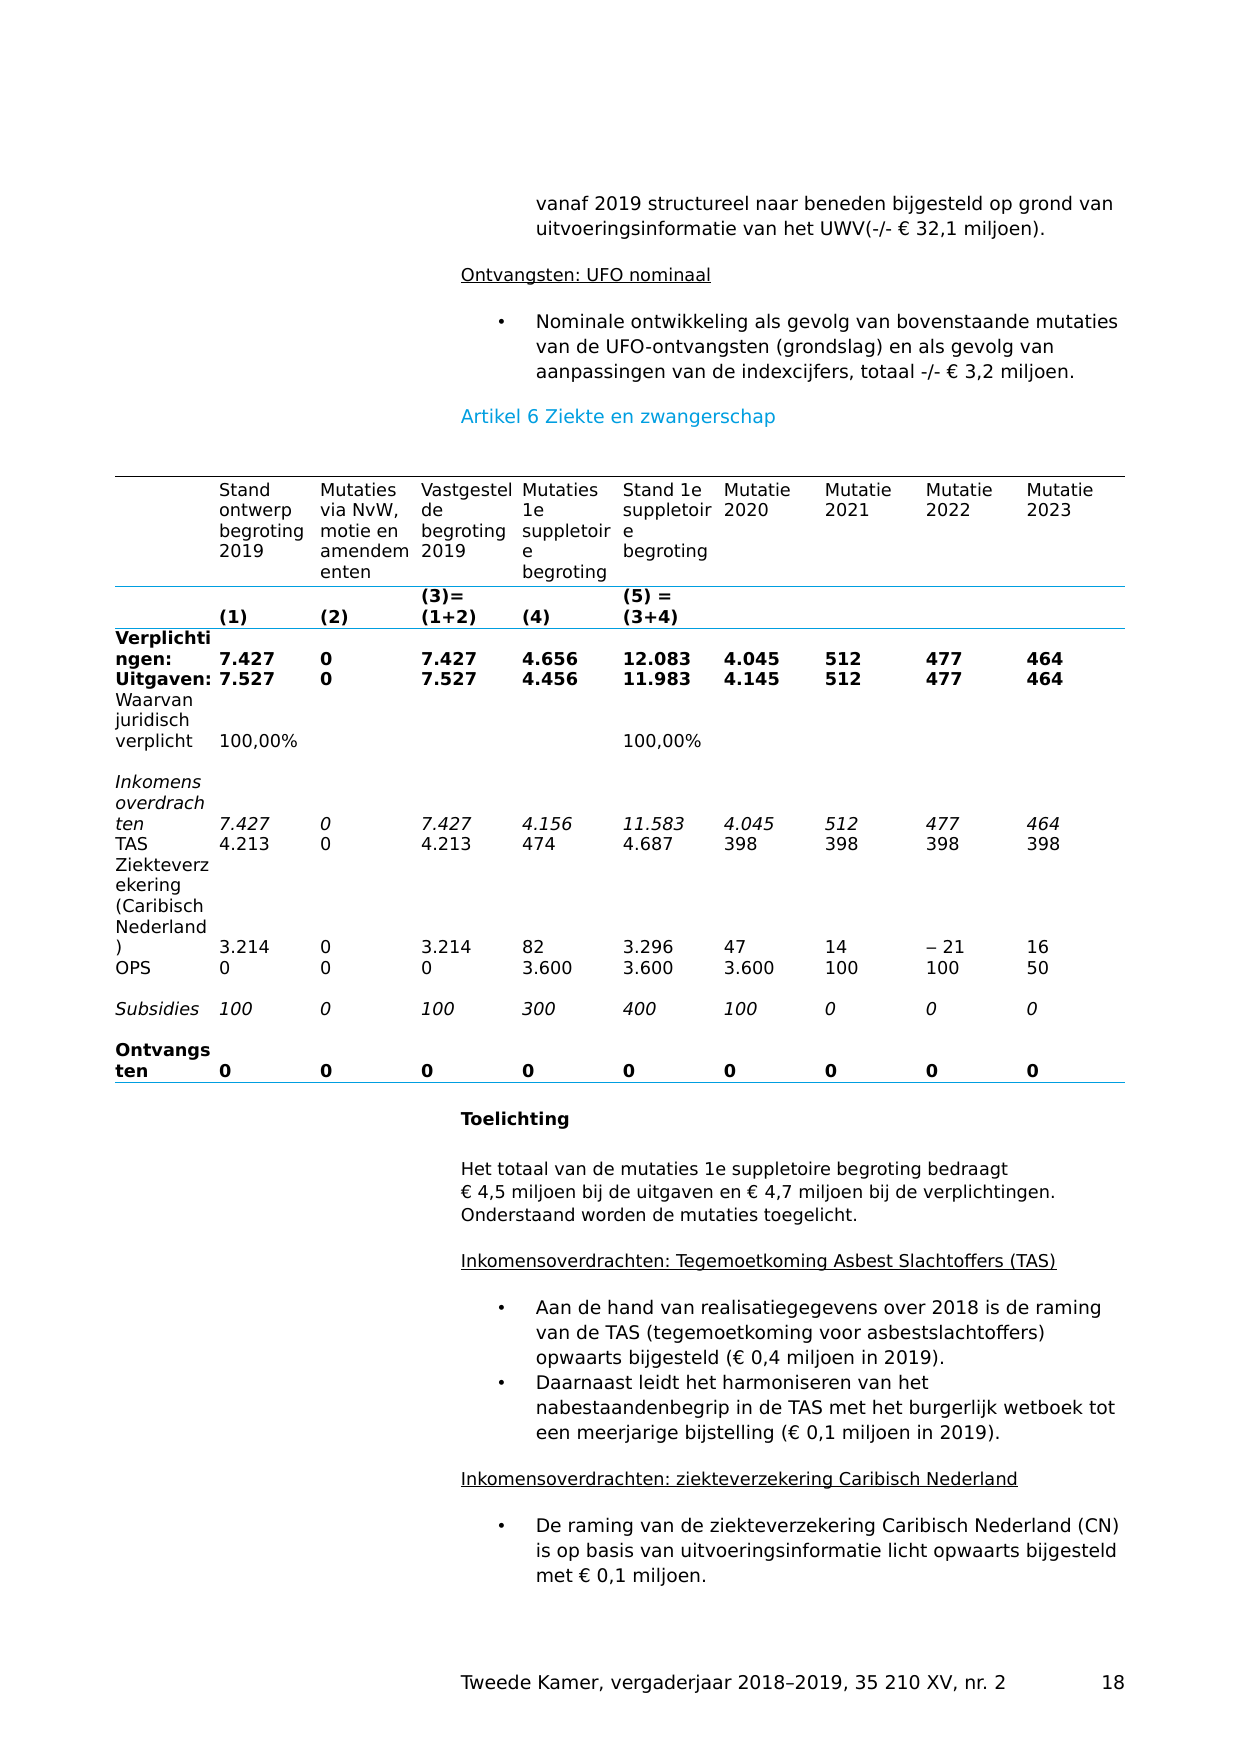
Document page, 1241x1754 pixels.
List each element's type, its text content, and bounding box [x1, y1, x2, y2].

table_cell [317, 690, 418, 752]
table_cell [317, 752, 418, 772]
table_cell 0 [418, 1040, 519, 1082]
table_cell OPS [115, 958, 216, 978]
table_cell 4.156 [519, 772, 620, 834]
table_cell 3.214 [216, 855, 317, 958]
table_cell 3.600 [620, 958, 721, 978]
table_cell [923, 587, 1023, 627]
table_cell [721, 690, 822, 752]
table_cell [721, 1020, 822, 1040]
table_cell [620, 1020, 721, 1040]
table_cell [317, 979, 418, 999]
table_cell [519, 1020, 620, 1040]
table_cell [418, 690, 519, 752]
table_cell 100 [418, 999, 519, 1020]
table_cell [822, 690, 923, 752]
title Artikel 6 Ziekte en zwangerschap [461, 406, 1125, 427]
table_cell [923, 752, 1023, 772]
table_cell 4.456 [519, 669, 620, 690]
table_cell [721, 979, 822, 999]
table_cell 477 [923, 772, 1023, 834]
table_cell Mutaties 1e suppletoire begroting [519, 477, 620, 586]
table_cell 82 [519, 855, 620, 958]
table_cell (1) [216, 587, 317, 627]
table_cell [115, 752, 216, 772]
table_cell 14 [822, 855, 923, 958]
table_cell Mutaties via NvW, motie en amendementen [317, 477, 418, 586]
table_cell 7.427 [216, 629, 317, 669]
table_cell Mutatie 2020 [721, 477, 822, 586]
table_cell [216, 752, 317, 772]
table_cell 11.983 [620, 669, 721, 690]
table_cell Ziekteverzekering (Caribisch Nederland) [115, 855, 216, 958]
table_cell 4.045 [721, 772, 822, 834]
table_cell 7.427 [216, 772, 317, 834]
table_cell ‒ 21 [923, 855, 1023, 958]
table_cell 398 [923, 834, 1023, 855]
table_cell 0 [620, 1040, 721, 1082]
table_cell [923, 979, 1023, 999]
table_cell [721, 752, 822, 772]
table_cell [216, 1020, 317, 1040]
table_cell [115, 477, 216, 586]
table_cell 0 [317, 629, 418, 669]
table_cell 11.583 [620, 772, 721, 834]
table_cell 4.045 [721, 629, 822, 669]
table_cell 0 [1024, 999, 1125, 1020]
list Aan de hand van realisatiegegevens over 2018 is de raming van de TAS (tegemoetkoming voor asbestslachtoffers) opwaarts bijgesteld (€ 0,4 miljoen in 2019). [498, 1295, 1125, 1370]
table_cell 4.145 [721, 669, 822, 690]
table_cell 464 [1024, 772, 1125, 834]
table_cell 7.527 [418, 669, 519, 690]
table_cell [519, 752, 620, 772]
text Toelichting [461, 1107, 1125, 1130]
table_cell [822, 752, 923, 772]
table_cell 0 [317, 669, 418, 690]
table_cell [721, 587, 822, 627]
table_cell 398 [822, 834, 923, 855]
table_cell 0 [216, 1040, 317, 1082]
table_cell 7.427 [418, 772, 519, 834]
table_cell 12.083 [620, 629, 721, 669]
table_cell 0 [923, 1040, 1023, 1082]
table_cell 0 [317, 834, 418, 855]
table_cell 477 [923, 629, 1023, 669]
table_cell [115, 587, 216, 627]
table_cell 474 [519, 834, 620, 855]
table_cell Mutatie 2021 [822, 477, 923, 586]
table_cell 0 [317, 772, 418, 834]
table_cell [317, 1020, 418, 1040]
table_cell [418, 1020, 519, 1040]
table_cell [822, 1020, 923, 1040]
table_cell 100 [923, 958, 1023, 978]
table_cell 512 [822, 629, 923, 669]
table_cell 3.600 [721, 958, 822, 978]
table_cell TAS [115, 834, 216, 855]
table_cell (3)= (1+2) [418, 587, 519, 627]
table_cell Mutatie 2022 [923, 477, 1023, 586]
table_cell Vastgestelde begroting 2019 [418, 477, 519, 586]
table_cell [519, 979, 620, 999]
table_cell 100 [216, 999, 317, 1020]
table_cell 398 [1024, 834, 1125, 855]
table_cell 4.687 [620, 834, 721, 855]
table_cell 0 [519, 1040, 620, 1082]
list De raming van de ziekteverzekering Caribisch Nederland (CN) is op basis van uitvoeringsinformatie licht opwaarts bijgesteld met € 0,1 miljoen. [498, 1512, 1125, 1587]
table_cell 0 [418, 958, 519, 978]
table_cell 477 [923, 669, 1023, 690]
table_cell 100,00% [620, 690, 721, 752]
list vanaf 2019 structureel naar beneden bijgesteld op grond van uitvoeringsinformatie van het UWV(-/- € 32,1 miljoen). [498, 191, 1125, 241]
table_cell 512 [822, 669, 923, 690]
table_cell 464 [1024, 629, 1125, 669]
table_cell [822, 587, 923, 627]
table_cell (2) [317, 587, 418, 627]
table_cell 3.214 [418, 855, 519, 958]
table_cell Stand 1e suppletoire begroting [620, 477, 721, 586]
table_cell [1024, 979, 1125, 999]
table_cell 50 [1024, 958, 1125, 978]
table_cell 16 [1024, 855, 1125, 958]
table_cell 0 [923, 999, 1023, 1020]
table_cell 0 [216, 958, 317, 978]
table_cell 3.296 [620, 855, 721, 958]
table_cell [216, 979, 317, 999]
table_header Tabel 13 Budgettaire gevolgen van beleid, beleidsartikel 6 Ziekte en zwangerschap x € 1.000 [115, 451, 1125, 476]
table_cell 0 [721, 1040, 822, 1082]
table_cell 100,00% [216, 690, 317, 752]
table_cell Uitgaven: [115, 669, 216, 690]
table_cell [822, 979, 923, 999]
table_cell 400 [620, 999, 721, 1020]
table_cell 464 [1024, 669, 1125, 690]
table_cell [418, 979, 519, 999]
table_cell [620, 979, 721, 999]
table_cell (4) [519, 587, 620, 627]
table_cell [1024, 587, 1125, 627]
table_cell [115, 1020, 216, 1040]
table_cell Verplichtingen: [115, 629, 216, 669]
list Nominale ontwikkeling als gevolg van bovenstaande mutaties van de UFO-ontvangsten (grondslag) en als gevolg van aanpassingen van de indexcijfers, totaal -/- € 3,2 miljoen. [498, 308, 1125, 383]
table_cell 0 [317, 999, 418, 1020]
table_cell 398 [721, 834, 822, 855]
table_cell [1024, 752, 1125, 772]
table_cell 0 [822, 999, 923, 1020]
text Ontvangsten: UFO nominaal [461, 263, 1125, 286]
table_cell 100 [822, 958, 923, 978]
table_cell [923, 1020, 1023, 1040]
list Daarnaast leidt het harmoniseren van het nabestaandenbegrip in de TAS met het burgerlijk wetboek tot een meerjarige bijstelling (€ 0,1 miljoen in 2019). [498, 1370, 1125, 1445]
table_cell 100 [721, 999, 822, 1020]
table_cell 0 [317, 958, 418, 978]
table_cell 7.427 [418, 629, 519, 669]
text Inkomensoverdrachten: Tegemoetkoming Asbest Slachtoffers (TAS) [461, 1249, 1125, 1272]
table_cell [418, 752, 519, 772]
table_cell 4.656 [519, 629, 620, 669]
table_cell [519, 690, 620, 752]
table_cell Mutatie 2023 [1024, 477, 1125, 586]
table_cell [620, 752, 721, 772]
table_cell Subsidies [115, 999, 216, 1020]
table_cell 4.213 [216, 834, 317, 855]
table_cell [115, 979, 216, 999]
text Inkomensoverdrachten: ziekteverzekering Caribisch Nederland [461, 1467, 1125, 1489]
table_cell [1024, 1020, 1125, 1040]
table_cell 7.527 [216, 669, 317, 690]
table_cell 3.600 [519, 958, 620, 978]
table_cell 4.213 [418, 834, 519, 855]
table_cell 47 [721, 855, 822, 958]
table_cell 0 [1024, 1040, 1125, 1082]
table_cell (5) = (3+4) [620, 587, 721, 627]
table_cell Inkomensoverdrachten [115, 772, 216, 834]
table_cell 0 [317, 1040, 418, 1082]
table_cell Stand ontwerp begroting 2019 [216, 477, 317, 586]
text Het totaal van de mutaties 1e suppletoire begroting bedraagt € 4,5 miljoen bij de uitgaven en € 4,7 miljoen bij de verplichtingen. Onderstaand worden de mutaties toegelicht. [461, 1157, 1125, 1226]
table_cell 300 [519, 999, 620, 1020]
table_cell 0 [317, 855, 418, 958]
table_cell [923, 690, 1023, 752]
table_cell Ontvangsten [115, 1040, 216, 1082]
table_cell 512 [822, 772, 923, 834]
table_cell [1024, 690, 1125, 752]
table_cell Waarvan juridisch verplicht [115, 690, 216, 752]
table_cell 0 [822, 1040, 923, 1082]
